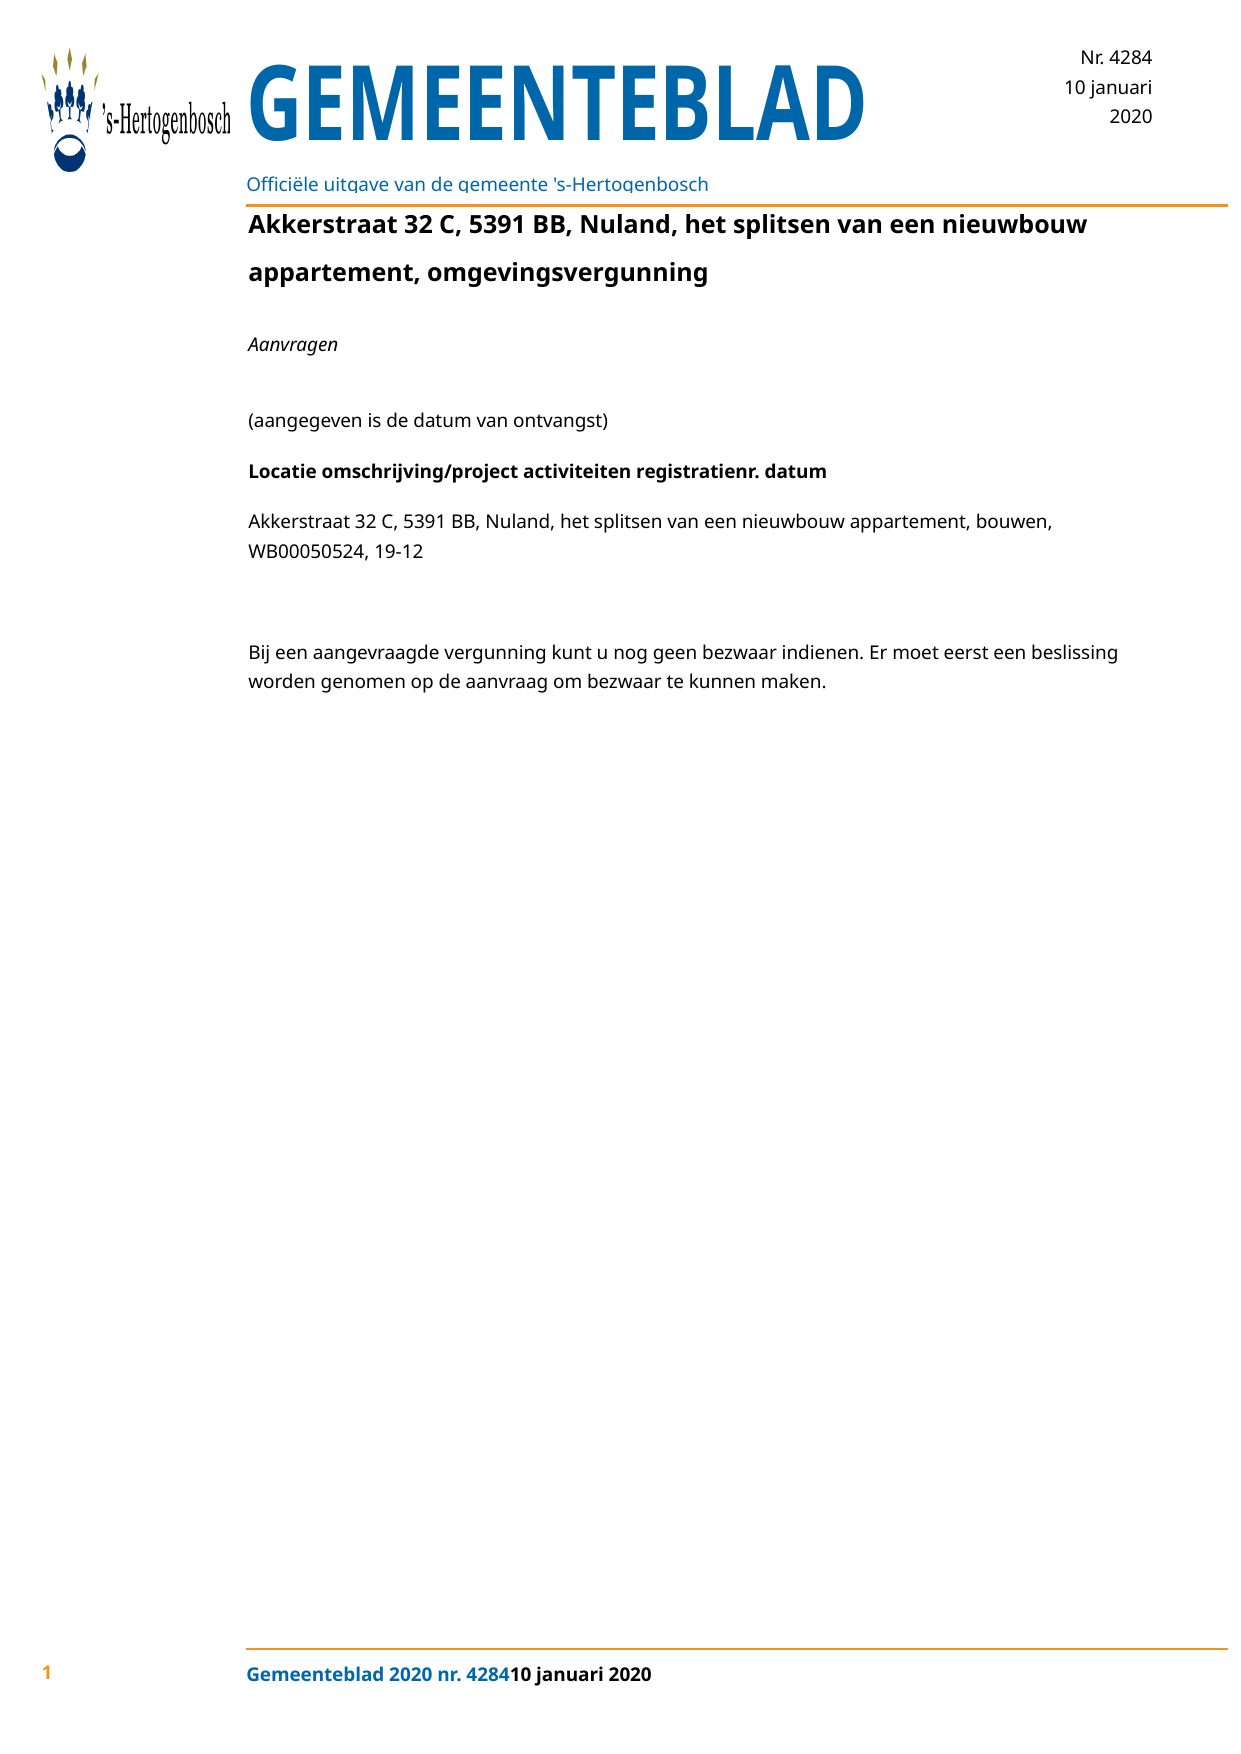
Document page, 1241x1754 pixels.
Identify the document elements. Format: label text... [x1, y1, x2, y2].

text Locatie omschrijving/project activiteiten registratienr. datum [248, 458, 1152, 484]
text Bij een aangevraagde vergunning kunt u nog geen bezwaar indienen. Er moet eerst een beslissing worden genomen op de aanvraag om bezwaar te kunnen maken. [248, 639, 1152, 694]
text Akkerstraat 32 C, 5391 BB, Nuland, het splitsen van een nieuwbouw appartement, bouwen, WB00050524, 19-12 [248, 508, 1152, 564]
text Akkerstraat 32 C, 5391 BB, Nuland, het splitsen van een nieuwbouw appartement, omgevingsvergunning [248, 207, 1152, 288]
text Aanvragen [248, 331, 1152, 357]
picture [41, 47, 231, 172]
text (aangegeven is de datum van ontvangst) [248, 408, 1152, 433]
